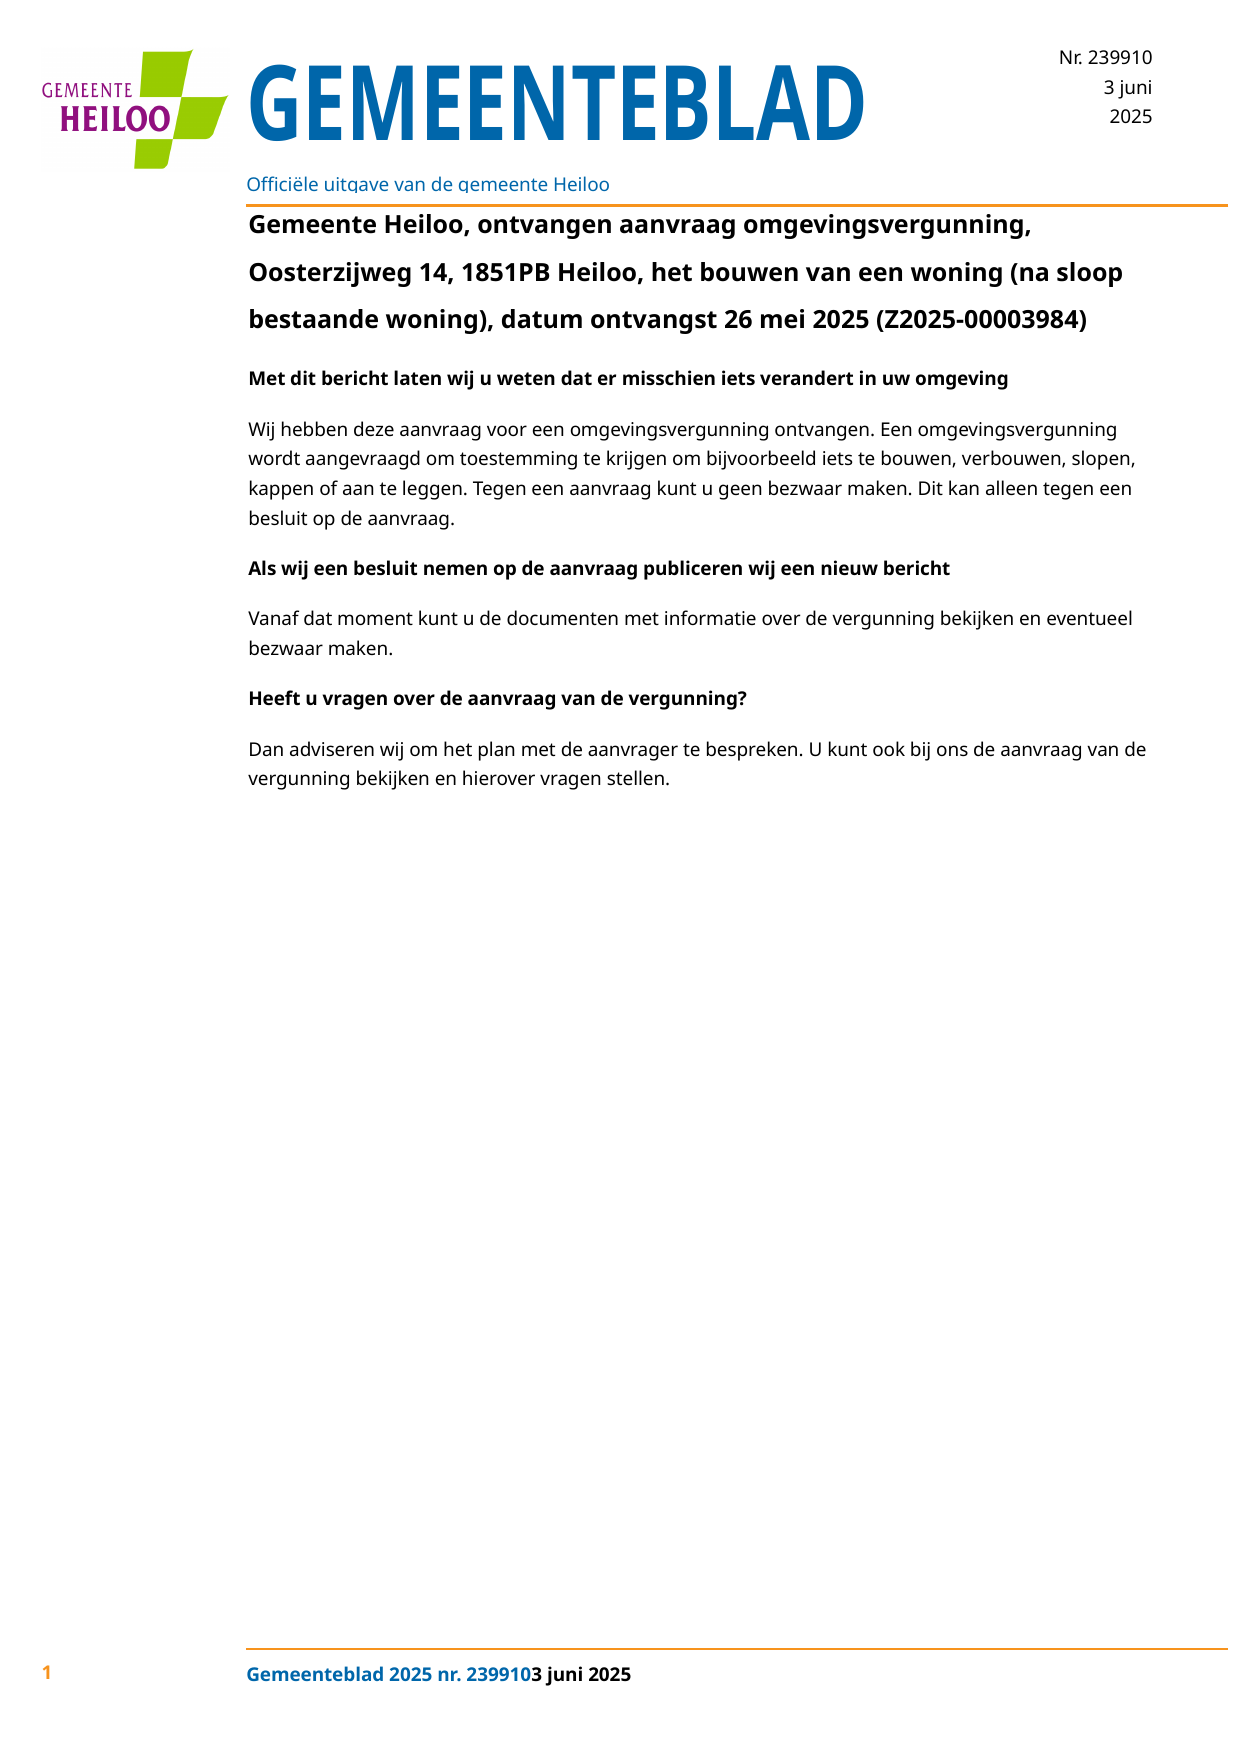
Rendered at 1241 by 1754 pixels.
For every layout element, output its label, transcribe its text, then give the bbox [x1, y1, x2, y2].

text Dan adviseren wij om het plan met de aanvrager te bespreken. U kunt ook bij ons de aanvraag van de vergunning bekijken en hierover vragen stellen. [248, 736, 1152, 791]
text Heeft u vragen over de aanvraag van de vergunning? [248, 686, 1152, 711]
picture [41, 47, 231, 172]
text Gemeente Heiloo, ontvangen aanvraag omgevingsvergunning, Oosterzijweg 14, 1851PB Heiloo, het bouwen van een woning (na sloop bestaande woning), datum ontvangst 26 mei 2025 (Z2025-00003984) [248, 207, 1152, 336]
text Vanaf dat moment kunt u de documenten met informatie over de vergunning bekijken en eventueel bezwaar maken. [248, 606, 1152, 661]
text Met dit bericht laten wij u weten dat er misschien iets verandert in uw omgeving [248, 366, 1152, 391]
text Als wij een besluit nemen op de aanvraag publiceren wij een nieuw bericht [248, 555, 1152, 581]
text Wij hebben deze aanvraag voor een omgevingsvergunning ontvangen. Een omgevingsvergunning wordt aangevraagd om toestemming te krijgen om bijvoorbeeld iets te bouwen, verbouwen, slopen, kappen of aan te leggen. Tegen een aanvraag kunt u geen bezwaar maken. Dit kan alleen tegen een besluit op de aanvraag. [248, 416, 1152, 530]
